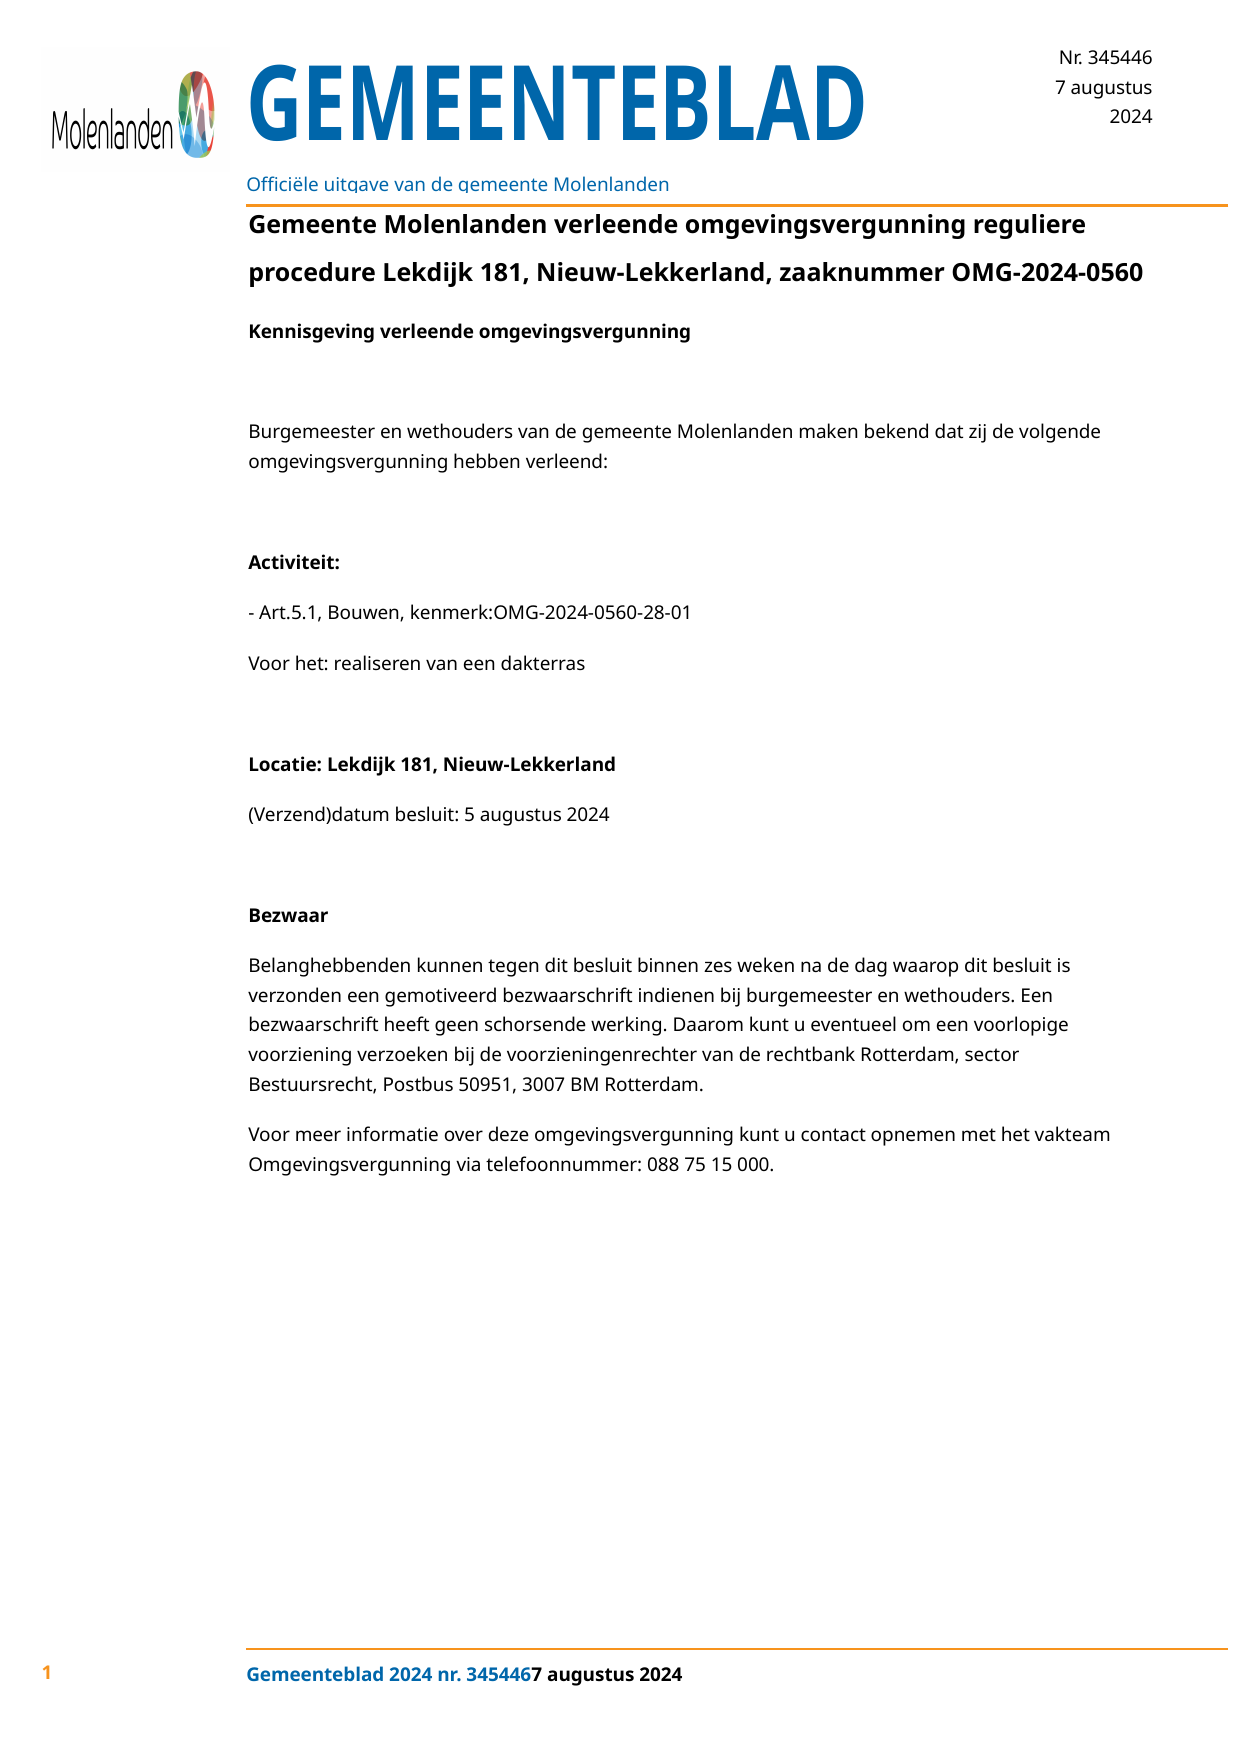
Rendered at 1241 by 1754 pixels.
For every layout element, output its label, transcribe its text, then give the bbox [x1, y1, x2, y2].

text Burgemeester en wethouders van de gemeente Molenlanden maken bekend dat zij de volgende omgevingsvergunning hebben verleend: [248, 419, 1152, 474]
text Belanghebbenden kunnen tegen dit besluit binnen zes weken na de dag waarop dit besluit is verzonden een gemotiveerd bezwaarschrift indienen bij burgemeester en wethouders. Een bezwaarschrift heeft geen schorsende werking. Daarom kunt u eventueel om een voorlopige voorziening verzoeken bij de voorzieningenrechter van de rechtbank Rotterdam, sector Bestuursrecht, Postbus 50951, 3007 BM Rotterdam. [248, 952, 1152, 1097]
text - Art.5.1, Bouwen, kenmerk:OMG-2024-0560-28-01 [248, 599, 1152, 625]
text Activiteit: [248, 549, 1152, 575]
text (Verzend)datum besluit: 5 augustus 2024 [248, 801, 1152, 827]
text Locatie: Lekdijk 181, Nieuw-Lekkerland [248, 751, 1152, 777]
text Bezwaar [248, 902, 1152, 928]
text Voor meer informatie over deze omgevingsvergunning kunt u contact opnemen met het vakteam Omgevingsvergunning via telefoonnummer: 088 75 15 000. [248, 1121, 1152, 1177]
text Kennisgeving verleende omgevingsvergunning [248, 318, 1152, 344]
text Voor het: realiseren van een dakterras [248, 650, 1152, 676]
picture [41, 47, 231, 172]
text Gemeente Molenlanden verleende omgevingsvergunning reguliere procedure Lekdijk 181, Nieuw-Lekkerland, zaaknummer OMG-2024-0560 [248, 207, 1152, 288]
